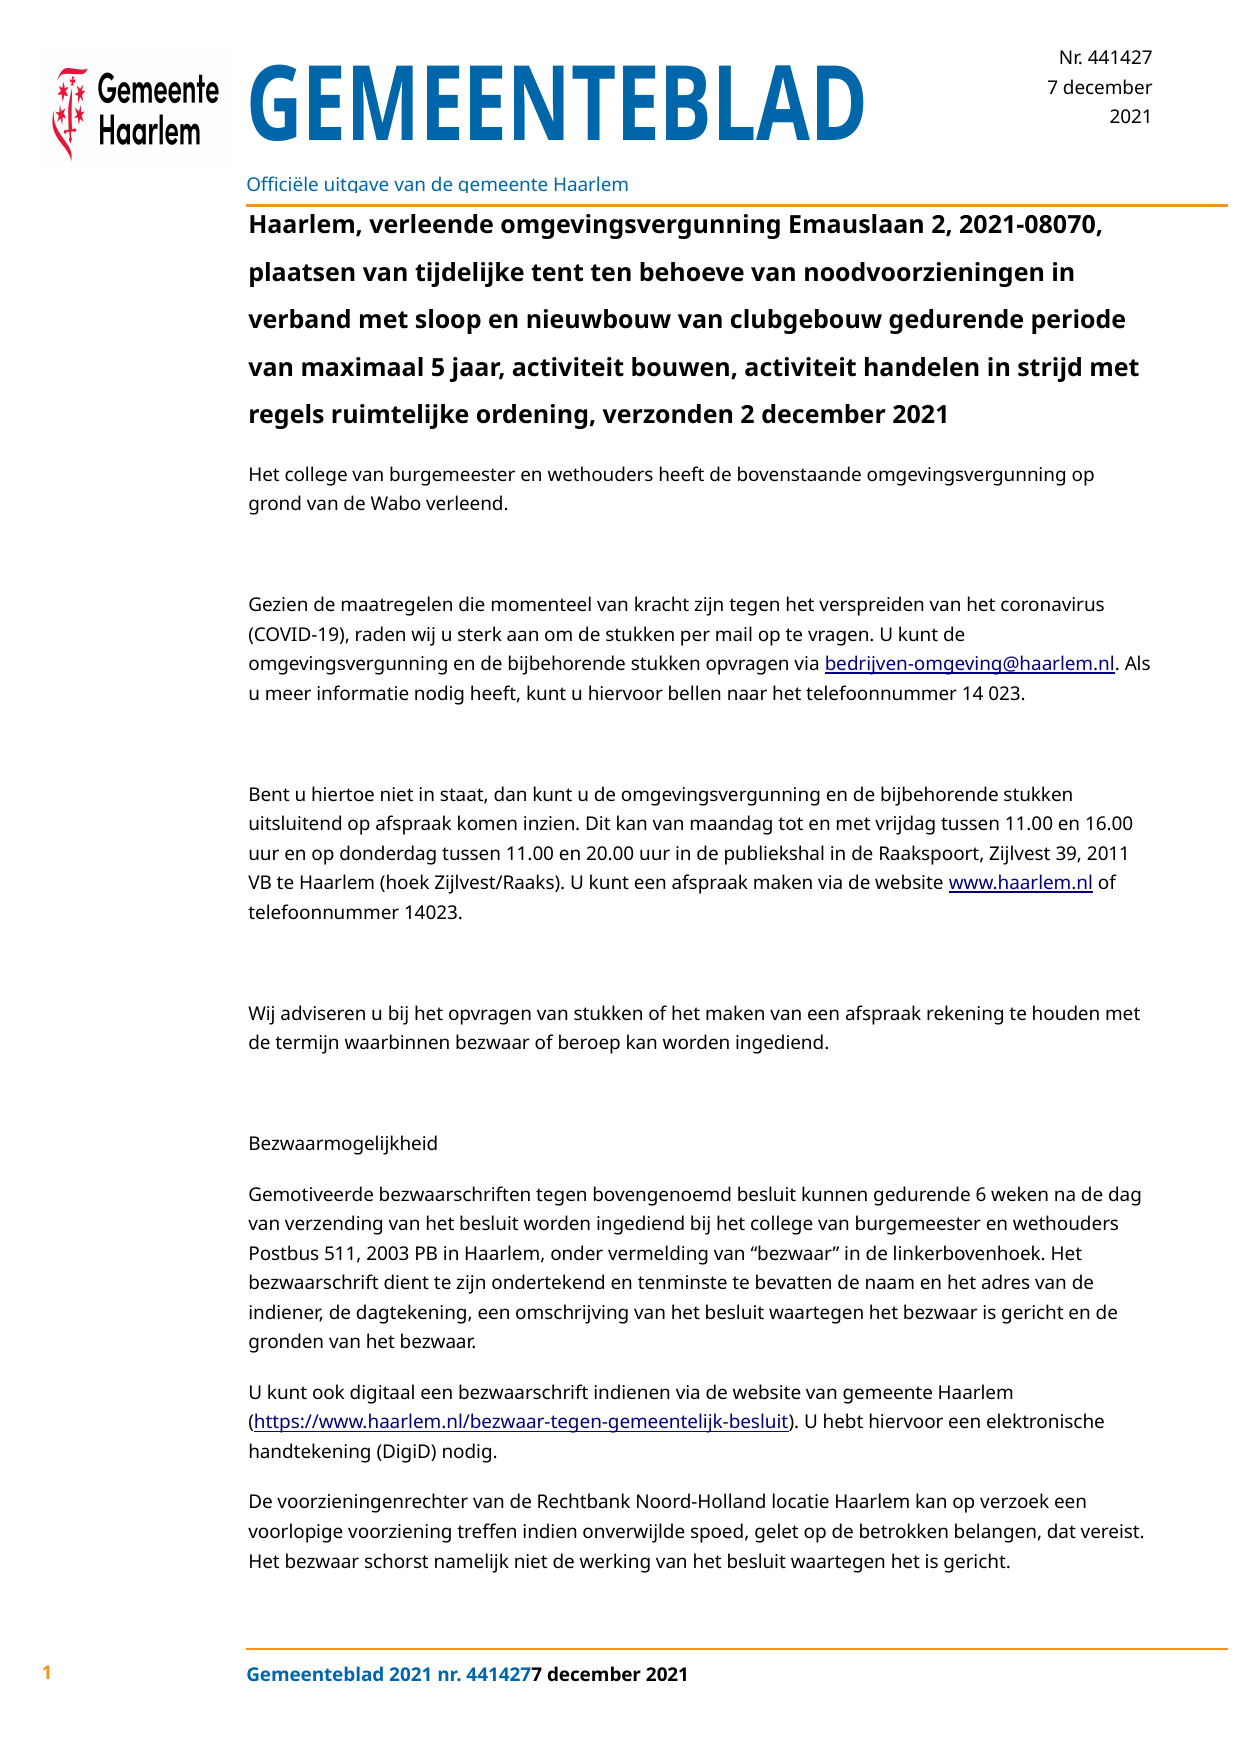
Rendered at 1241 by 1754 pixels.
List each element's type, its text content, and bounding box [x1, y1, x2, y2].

text Gezien de maatregelen die momenteel van kracht zijn tegen het verspreiden van het coronavirus (COVID-19), raden wij u sterk aan om de stukken per mail op te vragen. U kunt de omgevingsvergunning en de bijbehorende stukken opvragen via bedrijven-omgeving@haarlem.nl. Als u meer informatie nodig heeft, kunt u hiervoor bellen naar het telefoonnummer 14 023. [248, 591, 1152, 706]
text Het college van burgemeester en wethouders heeft de bovenstaande omgevingsvergunning op grond van de Wabo verleend. [248, 461, 1152, 516]
text Bent u hiertoe niet in staat, dan kunt u de omgevingsvergunning en de bijbehorende stukken uitsluitend op afspraak komen inzien. Dit kan van maandag tot en met vrijdag tussen 11.00 en 16.00 uur en op donderdag tussen 11.00 en 20.00 uur in de publiekshal in de Raakspoort, Zijlvest 39, 2011 VB te Haarlem (hoek Zijlvest/Raaks). U kunt een afspraak maken via de website www.haarlem.nl of telefoonnummer 14023. [248, 781, 1152, 925]
text Bezwaarmogelijkheid [248, 1130, 1152, 1156]
text U kunt ook digitaal een bezwaarschrift indienen via de website van gemeente Haarlem (https://www.haarlem.nl/bezwaar-tegen-gemeentelijk-besluit). U hebt hiervoor een elektronische handtekening (DigiD) nodig. [248, 1379, 1152, 1464]
text Gemotiveerde bezwaarschriften tegen bovengenoemd besluit kunnen gedurende 6 weken na de dag van verzending van het besluit worden ingediend bij het college van burgemeester en wethouders Postbus 511, 2003 PB in Haarlem, onder vermelding van “bezwaar” in de linkerbovenhoek. Het bezwaarschrift dient te zijn ondertekend en tenminste te bevatten de naam en het adres van de indiener, de dagtekening, een omschrijving van het besluit waartegen het bezwaar is gericht en de gronden van het bezwaar. [248, 1181, 1152, 1354]
picture [41, 47, 231, 172]
text Haarlem, verleende omgevingsvergunning Emauslaan 2, 2021-08070, plaatsen van tijdelijke tent ten behoeve van noodvoorzieningen in verband met sloop en nieuwbouw van clubgebouw gedurende periode van maximaal 5 jaar, activiteit bouwen, activiteit handelen in strijd met regels ruimtelijke ordening, verzonden 2 december 2021 [248, 207, 1152, 431]
text De voorzieningenrechter van de Rechtbank Noord-Holland locatie Haarlem kan op verzoek een voorlopige voorziening treffen indien onverwijlde spoed, gelet op de betrokken belangen, dat vereist. Het bezwaar schorst namelijk niet de werking van het besluit waartegen het is gericht. [248, 1489, 1152, 1573]
text Wij adviseren u bij het opvragen van stukken of het maken van een afspraak rekening te houden met de termijn waarbinnen bezwaar of beroep kan worden ingediend. [248, 1000, 1152, 1055]
